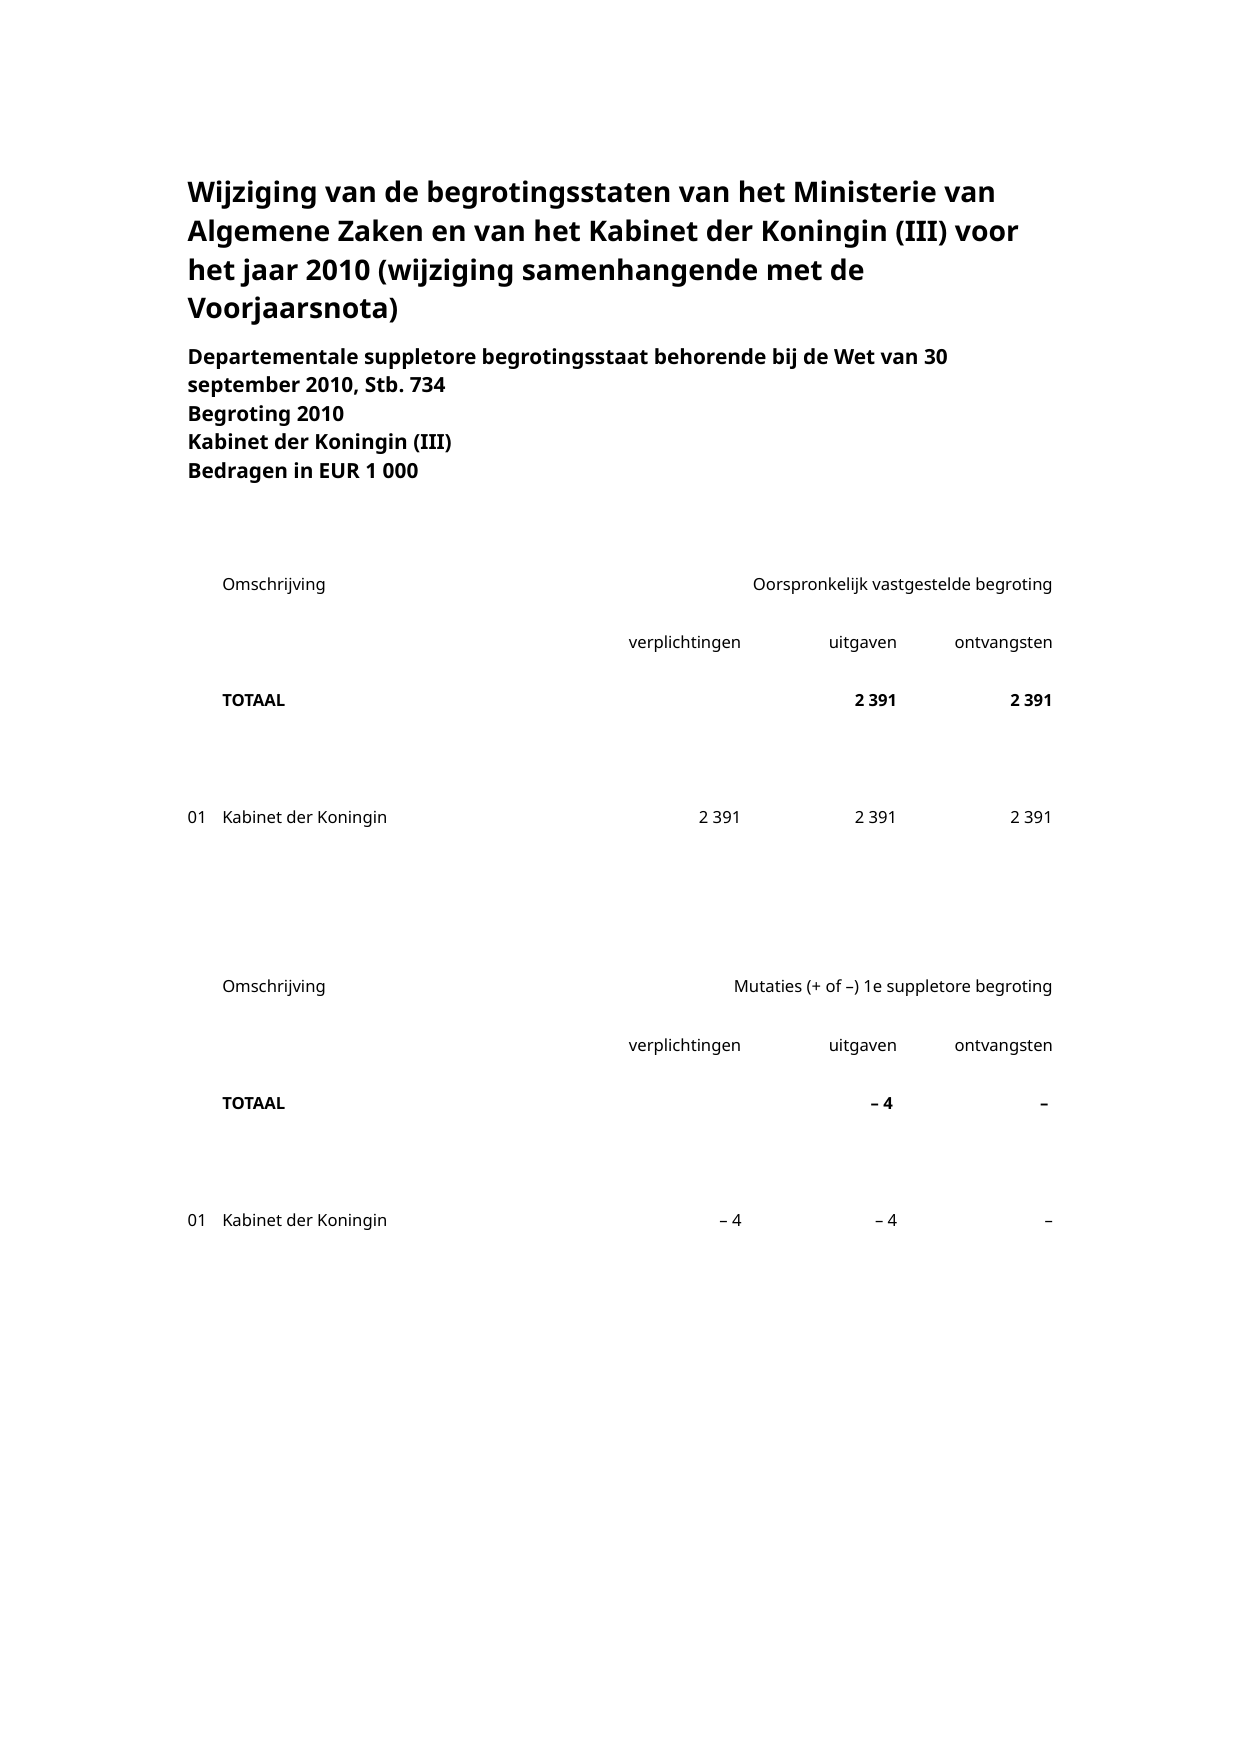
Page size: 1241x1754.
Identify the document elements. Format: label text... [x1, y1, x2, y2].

text Bedragen in EUR 1 000 [187, 456, 1053, 484]
table_cell [222, 1150, 568, 1209]
table_cell Kabinet der Koningin [222, 806, 568, 859]
table_cell [188, 689, 222, 747]
table_cell 2 391 [568, 806, 741, 859]
table_cell [568, 689, 741, 747]
table_cell [188, 748, 222, 806]
text Kabinet der Koningin (III) [187, 427, 1053, 456]
table_cell 01 [188, 1209, 222, 1261]
table_cell [897, 748, 1053, 806]
table_cell [568, 1150, 741, 1209]
table_cell [222, 748, 568, 806]
table_cell [568, 748, 741, 806]
table_cell [568, 1092, 741, 1150]
table_cell 2 391 [897, 806, 1053, 859]
table_cell [222, 631, 568, 689]
table_cell [188, 1034, 222, 1092]
table_cell [222, 1034, 568, 1092]
table_cell uitgaven [741, 1034, 897, 1092]
table_cell verplichtingen [568, 631, 741, 689]
table_cell – 4 [741, 1209, 897, 1261]
table_cell verplichtingen [568, 1034, 741, 1092]
table_cell – [897, 1209, 1053, 1261]
table_cell [741, 1150, 897, 1209]
table_cell TOTAAL [222, 689, 568, 747]
table_cell – 4 [741, 1092, 897, 1150]
table_header Mutaties (+ of –) 1e suppletore begroting [568, 975, 1053, 1033]
subtitle Wijziging van de begrotingsstaten van het Ministerie van Algemene Zaken en van het Kabinet der Koningin (III) voor het jaar 2010 (wijziging samenhangende met de Voorjaarsnota) [187, 172, 1053, 327]
table_cell [188, 631, 222, 689]
table_cell – 4 [568, 1209, 741, 1261]
table_cell TOTAAL [222, 1092, 568, 1150]
table_header Oorspronkelijk vastgestelde begroting [568, 572, 1053, 631]
table_header [188, 975, 222, 1033]
table_cell 2 391 [741, 689, 897, 747]
table_cell ontvangsten [897, 631, 1053, 689]
table_cell – [897, 1092, 1053, 1150]
table_header [188, 572, 222, 631]
text Begroting 2010 [187, 399, 1053, 427]
table_cell [188, 1150, 222, 1209]
table_cell 01 [188, 806, 222, 859]
table_cell [741, 748, 897, 806]
table_header Omschrijving [222, 975, 568, 1033]
table_header Omschrijving [222, 572, 568, 631]
text Departementale suppletore begrotingsstaat behorende bij de Wet van 30 september 2010, Stb. 734 [187, 342, 1053, 399]
table_cell Kabinet der Koningin [222, 1209, 568, 1261]
table_cell ontvangsten [897, 1034, 1053, 1092]
table_cell 2 391 [897, 689, 1053, 747]
table_cell uitgaven [741, 631, 897, 689]
table_cell [897, 1150, 1053, 1209]
table_cell [188, 1092, 222, 1150]
table_cell 2 391 [741, 806, 897, 859]
